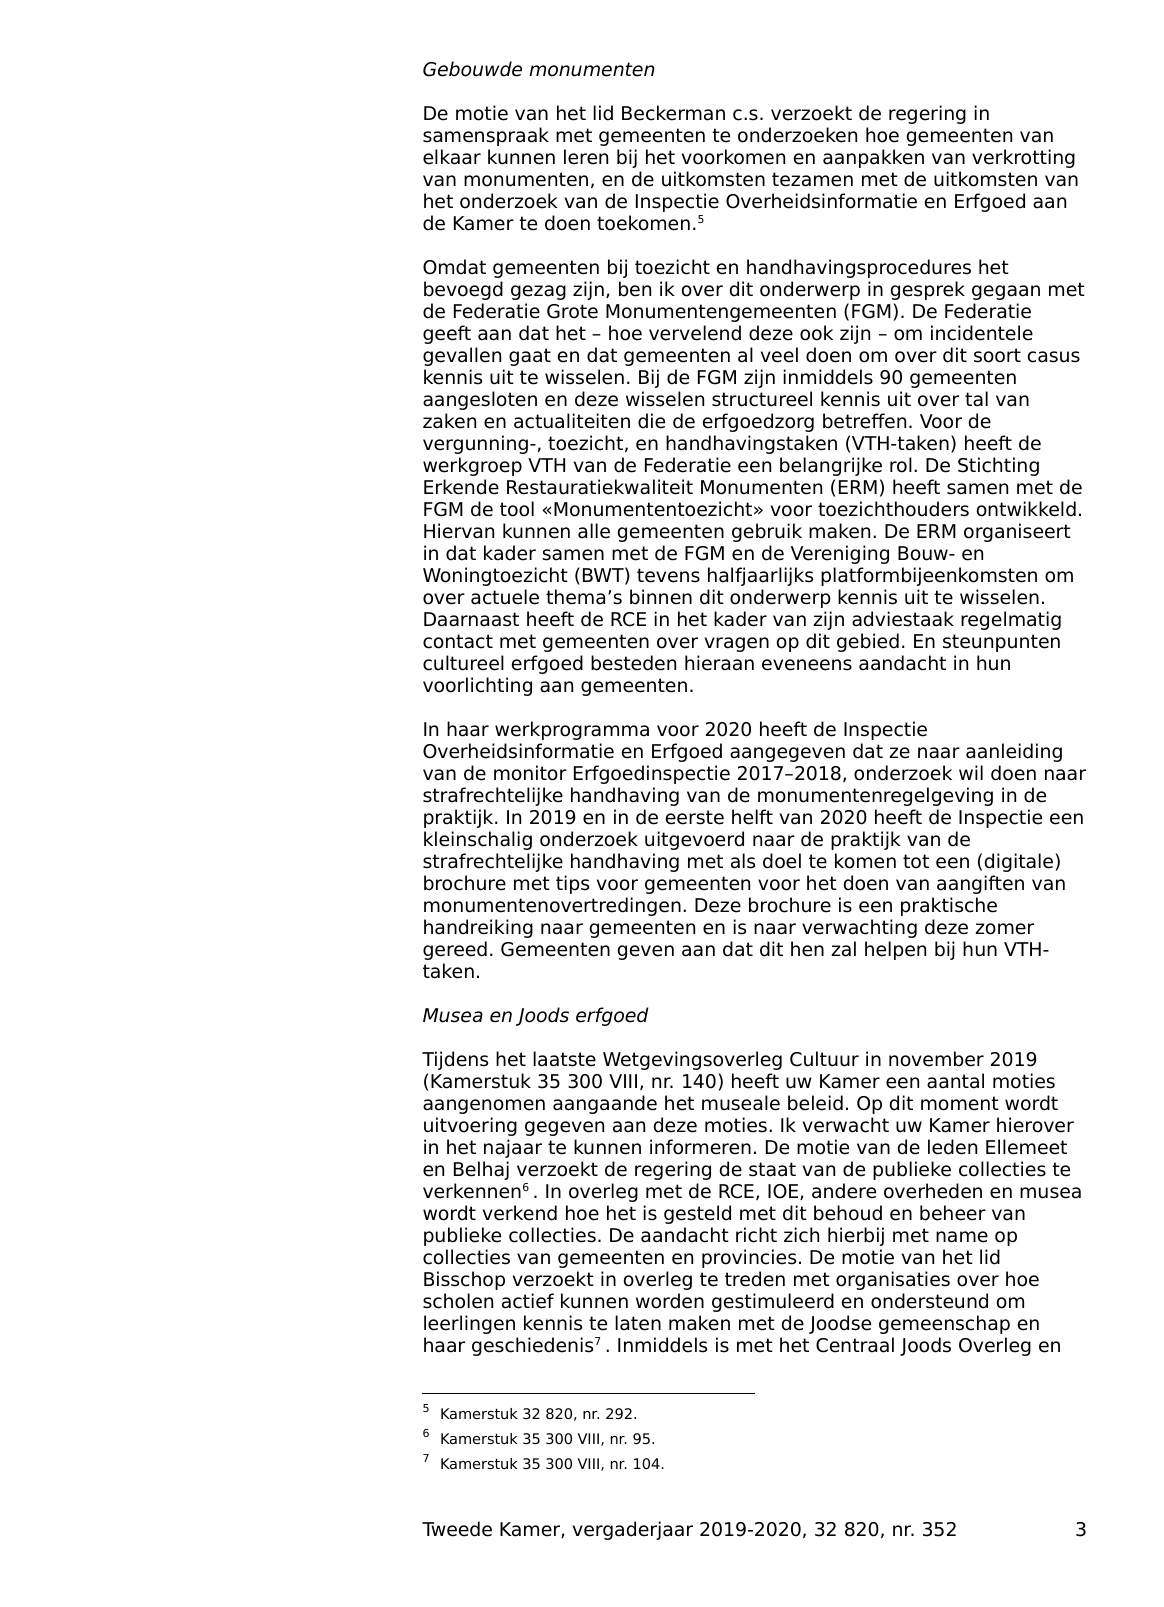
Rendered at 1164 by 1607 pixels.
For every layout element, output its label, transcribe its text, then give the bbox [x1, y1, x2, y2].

text Kamerstuk 35 300 VIII, nr. 95. [422, 1427, 1087, 1449]
text De motie van het lid Beckerman c.s. verzoekt de regering in samenspraak met gemeenten te onderzoeken hoe gemeenten van elkaar kunnen leren bij het voorkomen en aanpakken van verkrotting van monumenten, en de uitkomsten tezamen met de uitkomsten van het onderzoek van de Inspectie Overheidsinformatie en Erfgoed aan de Kamer te doen toekomen. [422, 103, 1087, 235]
text Tijdens het laatste Wetgevingsoverleg Cultuur in november 2019 (Kamerstuk 35 300 VIII, nr. 140) heeft uw Kamer een aantal moties aangenomen aangaande het museale beleid. Op dit moment wordt uitvoering gegeven aan deze moties. Ik verwacht uw Kamer hierover in het najaar te kunnen informeren. De motie van de leden Ellemeet en Belhaj verzoekt de regering de staat van de publieke collecties te verkennen. In overleg met de RCE, IOE, andere overheden en musea wordt verkend hoe het is gesteld met dit behoud en beheer van publieke collecties. De aandacht richt zich hierbij met name op collecties van gemeenten en provincies. De motie van het lid Bisschop verzoekt in overleg te treden met organisaties over hoe scholen actief kunnen worden gestimuleerd en ondersteund om leerlingen kennis te laten maken met de Joodse gemeenschap en haar geschiedenis. Inmiddels is met het Centraal Joods Overleg en [422, 1049, 1087, 1357]
subtitle Musea en Joods erfgoed [422, 1005, 1087, 1027]
text Kamerstuk 32 820, nr. 292. [422, 1402, 1087, 1424]
text Omdat gemeenten bij toezicht en handhavingsprocedures het bevoegd gezag zijn, ben ik over dit onderwerp in gesprek gegaan met de Federatie Grote Monumentengemeenten (FGM). De Federatie geeft aan dat het – hoe vervelend deze ook zijn – om incidentele gevallen gaat en dat gemeenten al veel doen om over dit soort casus kennis uit te wisselen. Bij de FGM zijn inmiddels 90 gemeenten aangesloten en deze wisselen structureel kennis uit over tal van zaken en actualiteiten die de erfgoedzorg betreffen. Voor de vergunning-, toezicht, en handhavingstaken (VTH-taken) heeft de werkgroep VTH van de Federatie een belangrijke rol. De Stichting Erkende Restauratiekwaliteit Monumenten (ERM) heeft samen met de FGM de tool «Monumententoezicht» voor toezichthouders ontwikkeld. Hiervan kunnen alle gemeenten gebruik maken. De ERM organiseert in dat kader samen met de FGM en de Vereniging Bouw- en Woningtoezicht (BWT) tevens halfjaarlijks platformbijeenkomsten om over actuele thema’s binnen dit onderwerp kennis uit te wisselen. Daarnaast heeft de RCE in het kader van zijn adviestaak regelmatig contact met gemeenten over vragen op dit gebied. En steunpunten cultureel erfgoed besteden hieraan eveneens aandacht in hun voorlichting aan gemeenten. [422, 257, 1087, 697]
subtitle Gebouwde monumenten [422, 59, 1087, 81]
text Kamerstuk 35 300 VIII, nr. 104. [422, 1452, 1087, 1474]
text In haar werkprogramma voor 2020 heeft de Inspectie Overheidsinformatie en Erfgoed aangegeven dat ze naar aanleiding van de monitor Erfgoedinspectie 2017–2018, onderzoek wil doen naar strafrechtelijke handhaving van de monumentenregelgeving in de praktijk. In 2019 en in de eerste helft van 2020 heeft de Inspectie een kleinschalig onderzoek uitgevoerd naar de praktijk van de strafrechtelijke handhaving met als doel te komen tot een (digitale) brochure met tips voor gemeenten voor het doen van aangiften van monumentenovertredingen. Deze brochure is een praktische handreiking naar gemeenten en is naar verwachting deze zomer gereed. Gemeenten geven aan dat dit hen zal helpen bij hun VTH-taken. [422, 719, 1087, 983]
